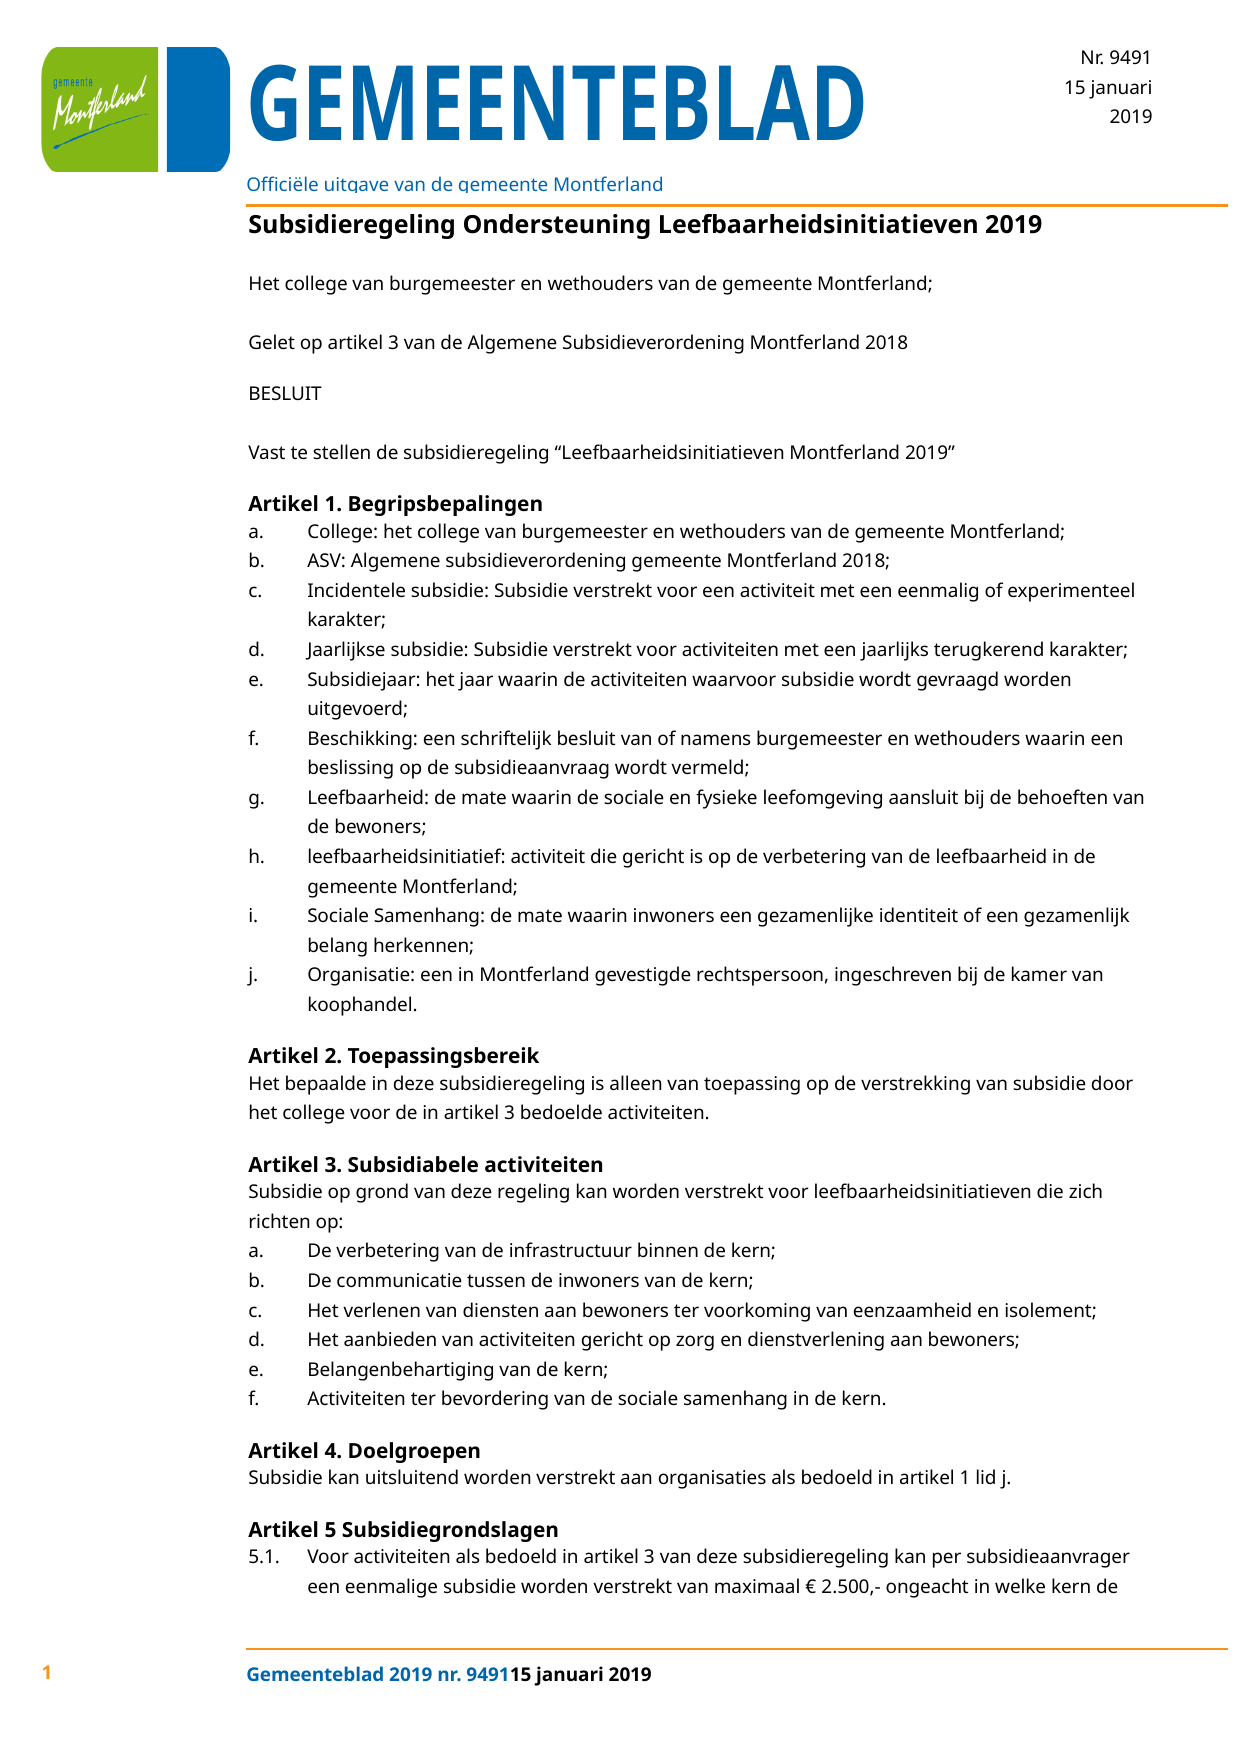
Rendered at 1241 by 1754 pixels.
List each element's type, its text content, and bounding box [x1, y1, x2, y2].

list Activiteiten ter bevordering van de sociale samenhang in de kern. [248, 1386, 1152, 1411]
list De communicatie tussen de inwoners van de kern; [248, 1267, 1152, 1293]
text Artikel 1. Begripsbepalingen [248, 489, 1152, 518]
list Beschikking: een schriftelijk besluit van of namens burgemeester en wethouders waarin een beslissing op de subsidieaanvraag wordt vermeld; [248, 725, 1152, 780]
list College: het college van burgemeester en wethouders van de gemeente Montferland; [248, 518, 1152, 543]
list Het aanbieden van activiteiten gericht op zorg en dienstverlening aan bewoners; [248, 1326, 1152, 1352]
text Gelet op artikel 3 van de Algemene Subsidieverordening Montferland 2018 [248, 329, 1152, 355]
text Artikel 4. Doelgroepen [248, 1436, 1152, 1464]
list Voor activiteiten als bedoeld in artikel 3 van deze subsidieregeling kan per subsidieaanvrager een eenmalige subsidie worden verstrekt van maximaal € 2.500,- ongeacht in welke kern de [248, 1543, 1152, 1598]
text Vast te stellen de subsidieregeling “Leefbaarheidsinitiatieven Montferland 2019” [248, 439, 1152, 465]
list Belangenbehartiging van de kern; [248, 1356, 1152, 1382]
list Subsidiejaar: het jaar waarin de activiteiten waarvoor subsidie wordt gevraagd worden uitgevoerd; [248, 666, 1152, 721]
list Incidentele subsidie: Subsidie verstrekt voor een activiteit met een eenmalig of experimenteel karakter; [248, 577, 1152, 632]
text Subsidie op grond van deze regeling kan worden verstrekt voor leefbaarheidsinitiatieven die zich richten op: [248, 1178, 1152, 1234]
list Het verlenen van diensten aan bewoners ter voorkoming van eenzaamheid en isolement; [248, 1297, 1152, 1322]
list leefbaarheidsinitiatief: activiteit die gericht is op de verbetering van de leefbaarheid in de gemeente Montferland; [248, 843, 1152, 898]
list De verbetering van de infrastructuur binnen de kern; [248, 1238, 1152, 1263]
list ASV: Algemene subsidieverordening gemeente Montferland 2018; [248, 547, 1152, 573]
text Artikel 5 Subsidiegrondslagen [248, 1515, 1152, 1543]
picture [41, 47, 231, 172]
text BESLUIT [248, 380, 1152, 406]
text Het bepaalde in deze subsidieregeling is alleen van toepassing op de verstrekking van subsidie door het college voor de in artikel 3 bedoelde activiteiten. [248, 1070, 1152, 1125]
list Jaarlijkse subsidie: Subsidie verstrekt voor activiteiten met een jaarlijks terugkerend karakter; [248, 636, 1152, 662]
list Sociale Samenhang: de mate waarin inwoners een gezamenlijke identiteit of een gezamenlijk belang herkennen; [248, 902, 1152, 958]
text Subsidie kan uitsluitend worden verstrekt aan organisaties als bedoeld in artikel 1 lid j. [248, 1464, 1152, 1490]
text Het college van burgemeester en wethouders van de gemeente Montferland; [248, 270, 1152, 296]
text Subsidieregeling Ondersteuning Leefbaarheidsinitiatieven 2019 [248, 207, 1152, 241]
text Artikel 3. Subsidiabele activiteiten [248, 1150, 1152, 1178]
list Organisatie: een in Montferland gevestigde rechtspersoon, ingeschreven bij de kamer van koophandel. [248, 962, 1152, 1017]
text Artikel 2. Toepassingsbereik [248, 1042, 1152, 1070]
list Leefbaarheid: de mate waarin de sociale en fysieke leefomgeving aansluit bij de behoeften van de bewoners; [248, 784, 1152, 839]
